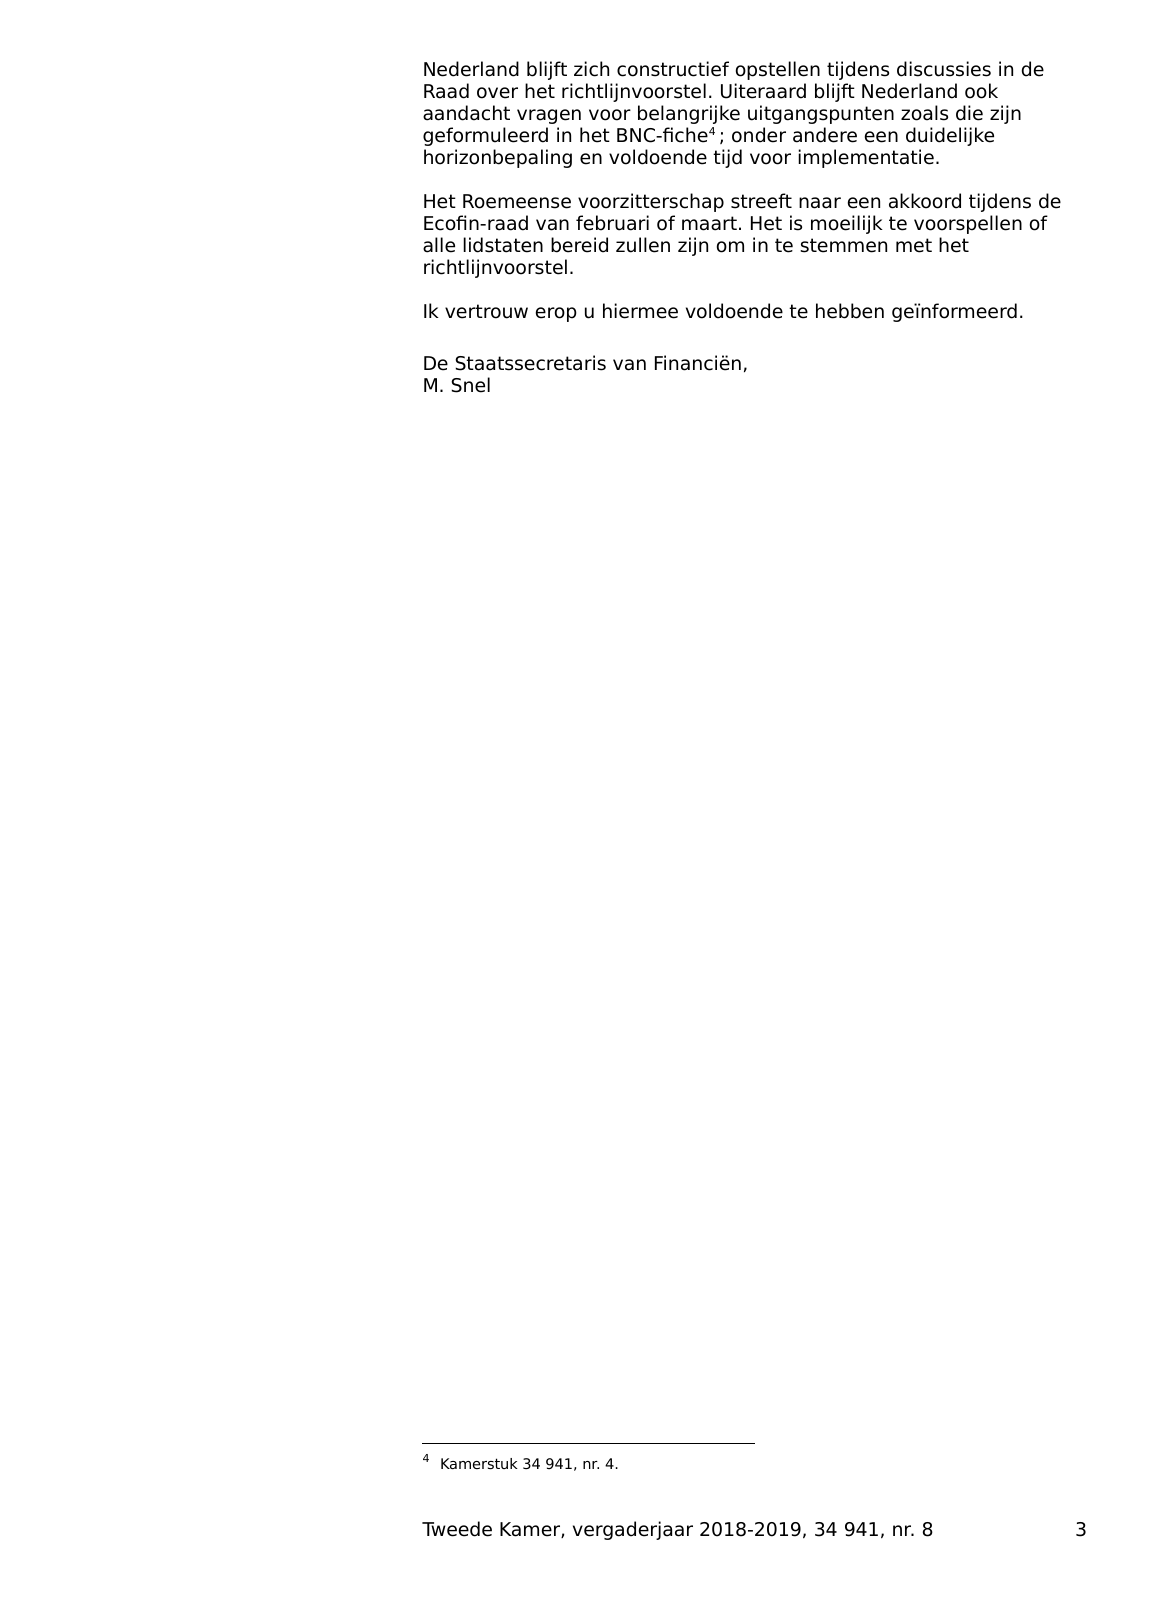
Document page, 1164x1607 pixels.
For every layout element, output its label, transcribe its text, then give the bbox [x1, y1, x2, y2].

text Kamerstuk 34 941, nr. 4. [422, 1452, 1087, 1474]
text Nederland blijft zich constructief opstellen tijdens discussies in de Raad over het richtlijnvoorstel. Uiteraard blijft Nederland ook aandacht vragen voor belangrijke uitgangspunten zoals die zijn geformuleerd in het BNC-fiche; onder andere een duidelijke horizonbepaling en voldoende tijd voor implementatie. [422, 59, 1087, 169]
text Het Roemeense voorzitterschap streeft naar een akkoord tijdens de Ecofin-raad van februari of maart. Het is moeilijk te voorspellen of alle lidstaten bereid zullen zijn om in te stemmen met het richtlijnvoorstel. [422, 191, 1087, 279]
text Ik vertrouw erop u hiermee voldoende te hebben geïnformeerd. [422, 301, 1087, 323]
text De Staatssecretaris van Financiën, M. Snel [422, 353, 1087, 397]
